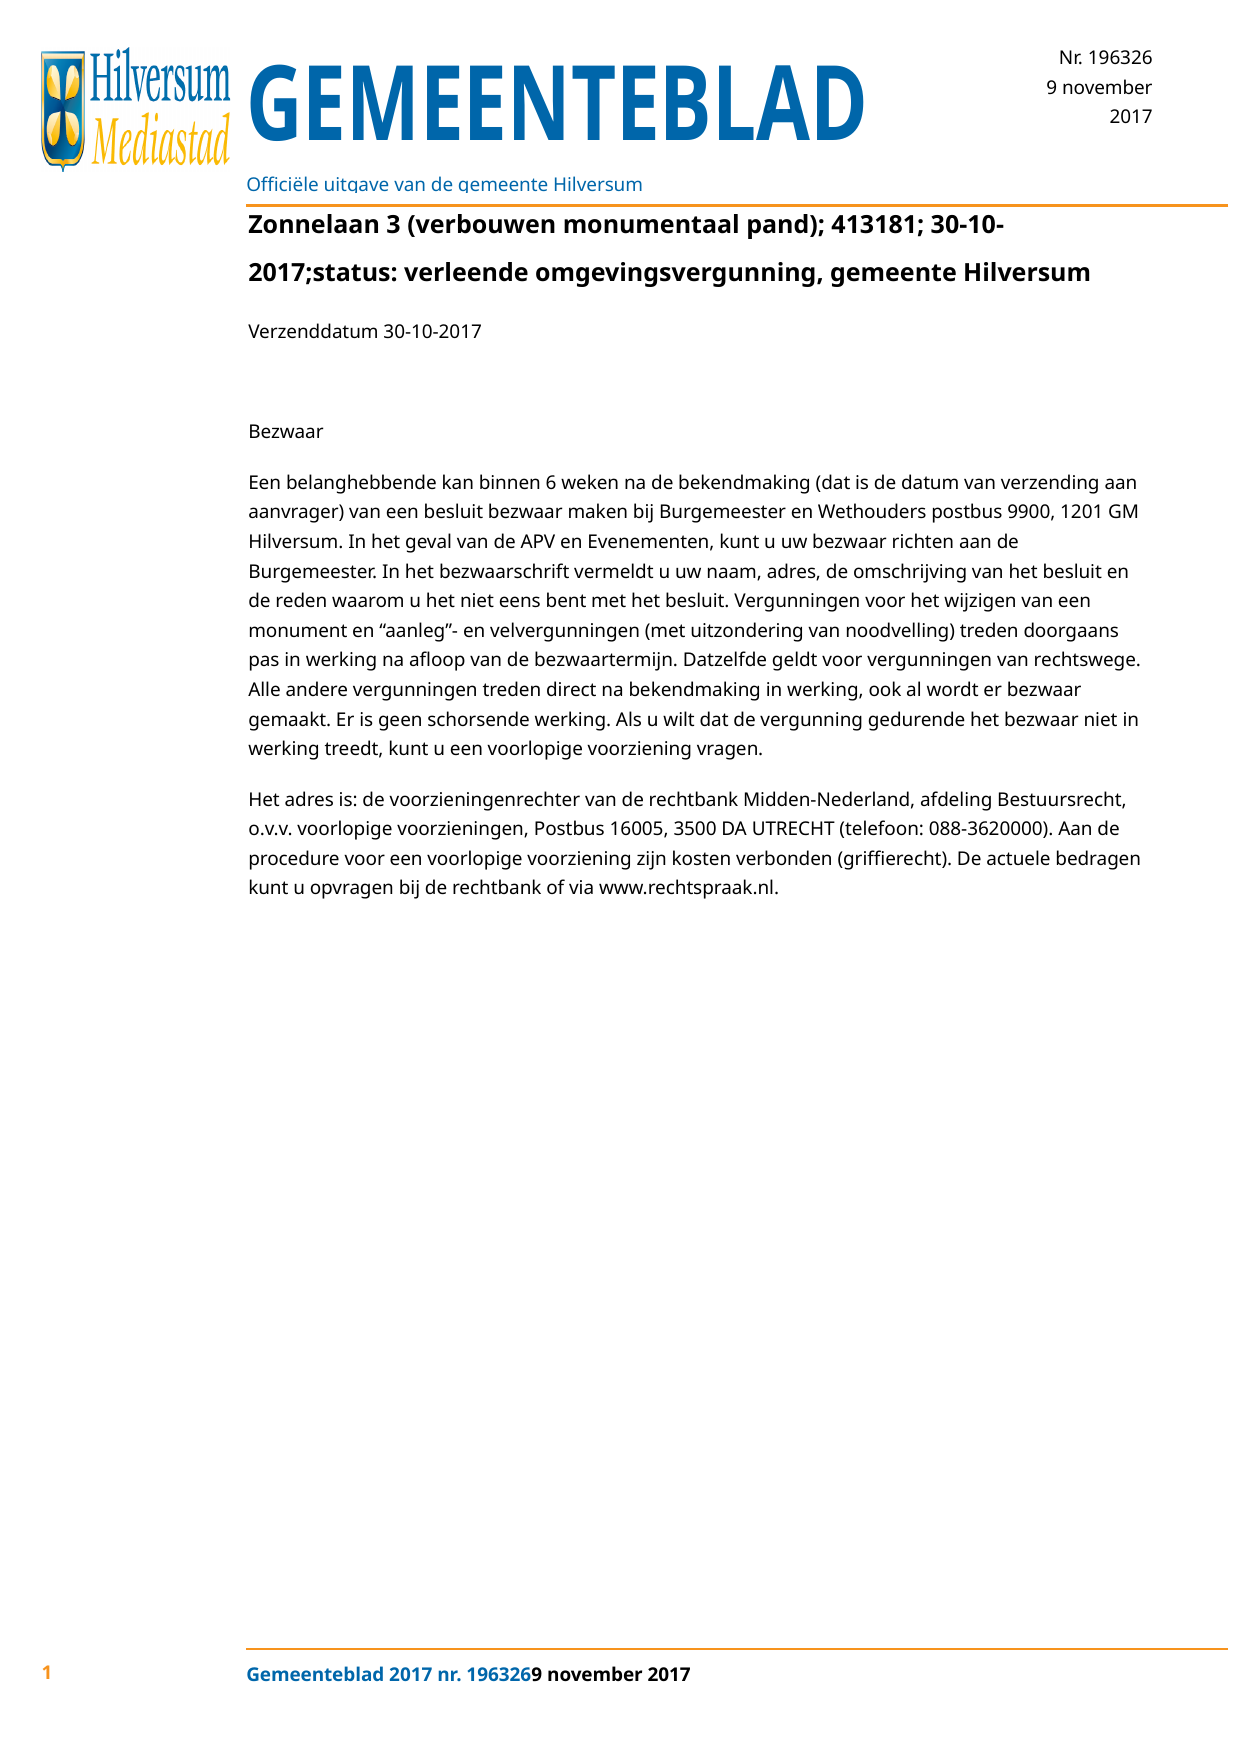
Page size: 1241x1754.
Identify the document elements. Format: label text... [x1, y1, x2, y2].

text Een belanghebbende kan binnen 6 weken na de bekendmaking (dat is de datum van verzending aan aanvrager) van een besluit bezwaar maken bij Burgemeester en Wethouders postbus 9900, 1201 GM Hilversum. In het geval van de APV en Evenementen, kunt u uw bezwaar richten aan de Burgemeester. In het bezwaarschrift vermeldt u uw naam, adres, de omschrijving van het besluit en de reden waarom u het niet eens bent met het besluit. Vergunningen voor het wijzigen van een monument en “aanleg”- en velvergunningen (met uitzondering van noodvelling) treden doorgaans pas in werking na afloop van de bezwaartermijn. Datzelfde geldt voor vergunningen van rechtswege. Alle andere vergunningen treden direct na bekendmaking in werking, ook al wordt er bezwaar gemaakt. Er is geen schorsende werking. Als u wilt dat de vergunning gedurende het bezwaar niet in werking treedt, kunt u een voorlopige voorziening vragen. [248, 469, 1152, 761]
picture [41, 47, 231, 172]
text Zonnelaan 3 (verbouwen monumentaal pand); 413181; 30-10-2017;status: verleende omgevingsvergunning, gemeente Hilversum [248, 207, 1152, 288]
text Bezwaar [248, 419, 1152, 444]
text Het adres is: de voorzieningenrechter van de rechtbank Midden-Nederland, afdeling Bestuursrecht, o.v.v. voorlopige voorzieningen, Postbus 16005, 3500 DA UTRECHT (telefoon: 088-3620000). Aan de procedure voor een voorlopige voorziening zijn kosten verbonden (griffierecht). De actuele bedragen kunt u opvragen bij de rechtbank of via www.rechtspraak.nl. [248, 786, 1152, 900]
text Verzenddatum 30-10-2017 [248, 318, 1152, 344]
